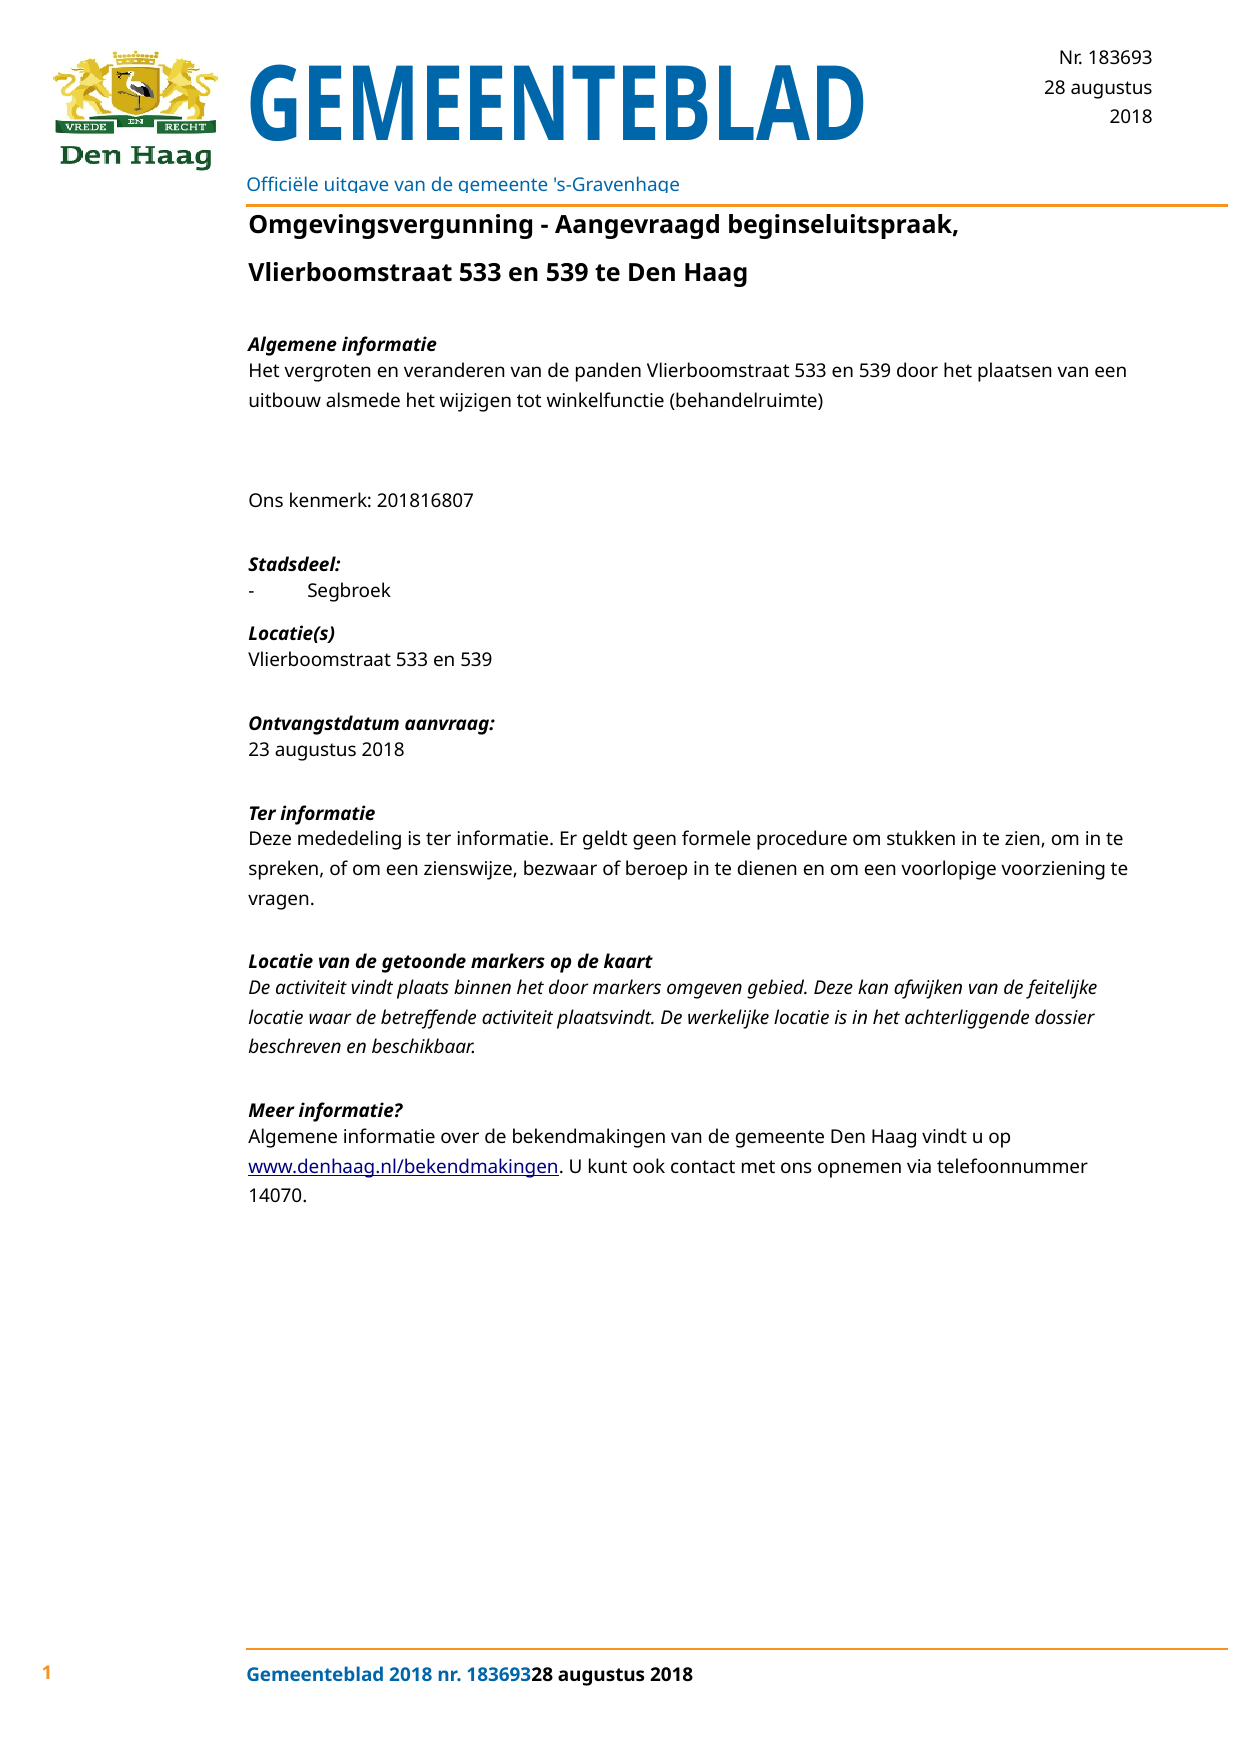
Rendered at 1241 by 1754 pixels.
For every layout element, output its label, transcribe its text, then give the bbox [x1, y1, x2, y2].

text 23 augustus 2018 [248, 736, 1152, 762]
text Algemene informatie over de bekendmakingen van de gemeente Den Haag vindt u op www.denhaag.nl/bekendmakingen. U kunt ook contact met ons opnemen via telefoonnummer 14070. [248, 1123, 1152, 1208]
text Locatie van de getoonde markers op de kaart [248, 949, 1152, 974]
picture [41, 47, 231, 172]
text Ons kenmerk: 201816807 [248, 488, 1152, 513]
text Meer informatie? [248, 1097, 1152, 1123]
list Segbroek [248, 577, 1152, 603]
text Omgevingsvergunning - Aangevraagd beginseluitspraak, Vlierboomstraat 533 en 539 te Den Haag [248, 207, 1152, 288]
text Het vergroten en veranderen van de panden Vlierboomstraat 533 en 539 door het plaatsen van een uitbouw alsmede het wijzigen tot winkelfunctie (behandelruimte) [248, 357, 1152, 412]
text Algemene informatie [248, 331, 1152, 357]
text Locatie(s) [248, 620, 1152, 646]
text Ontvangstdatum aanvraag: [248, 710, 1152, 736]
text De activiteit vindt plaats binnen het door markers omgeven gebied. Deze kan afwijken van de feitelijke locatie waar de betreffende activiteit plaatsvindt. De werkelijke locatie is in het achterliggende dossier beschreven en beschikbaar. [248, 974, 1152, 1059]
text Vlierboomstraat 533 en 539 [248, 646, 1152, 672]
text Deze mededeling is ter informatie. Er geldt geen formele procedure om stukken in te zien, om in te spreken, of om een zienswijze, bezwaar of beroep in te dienen en om een voorlopige voorziening te vragen. [248, 826, 1152, 910]
text Ter informatie [248, 800, 1152, 826]
text Stadsdeel: [248, 552, 1152, 577]
